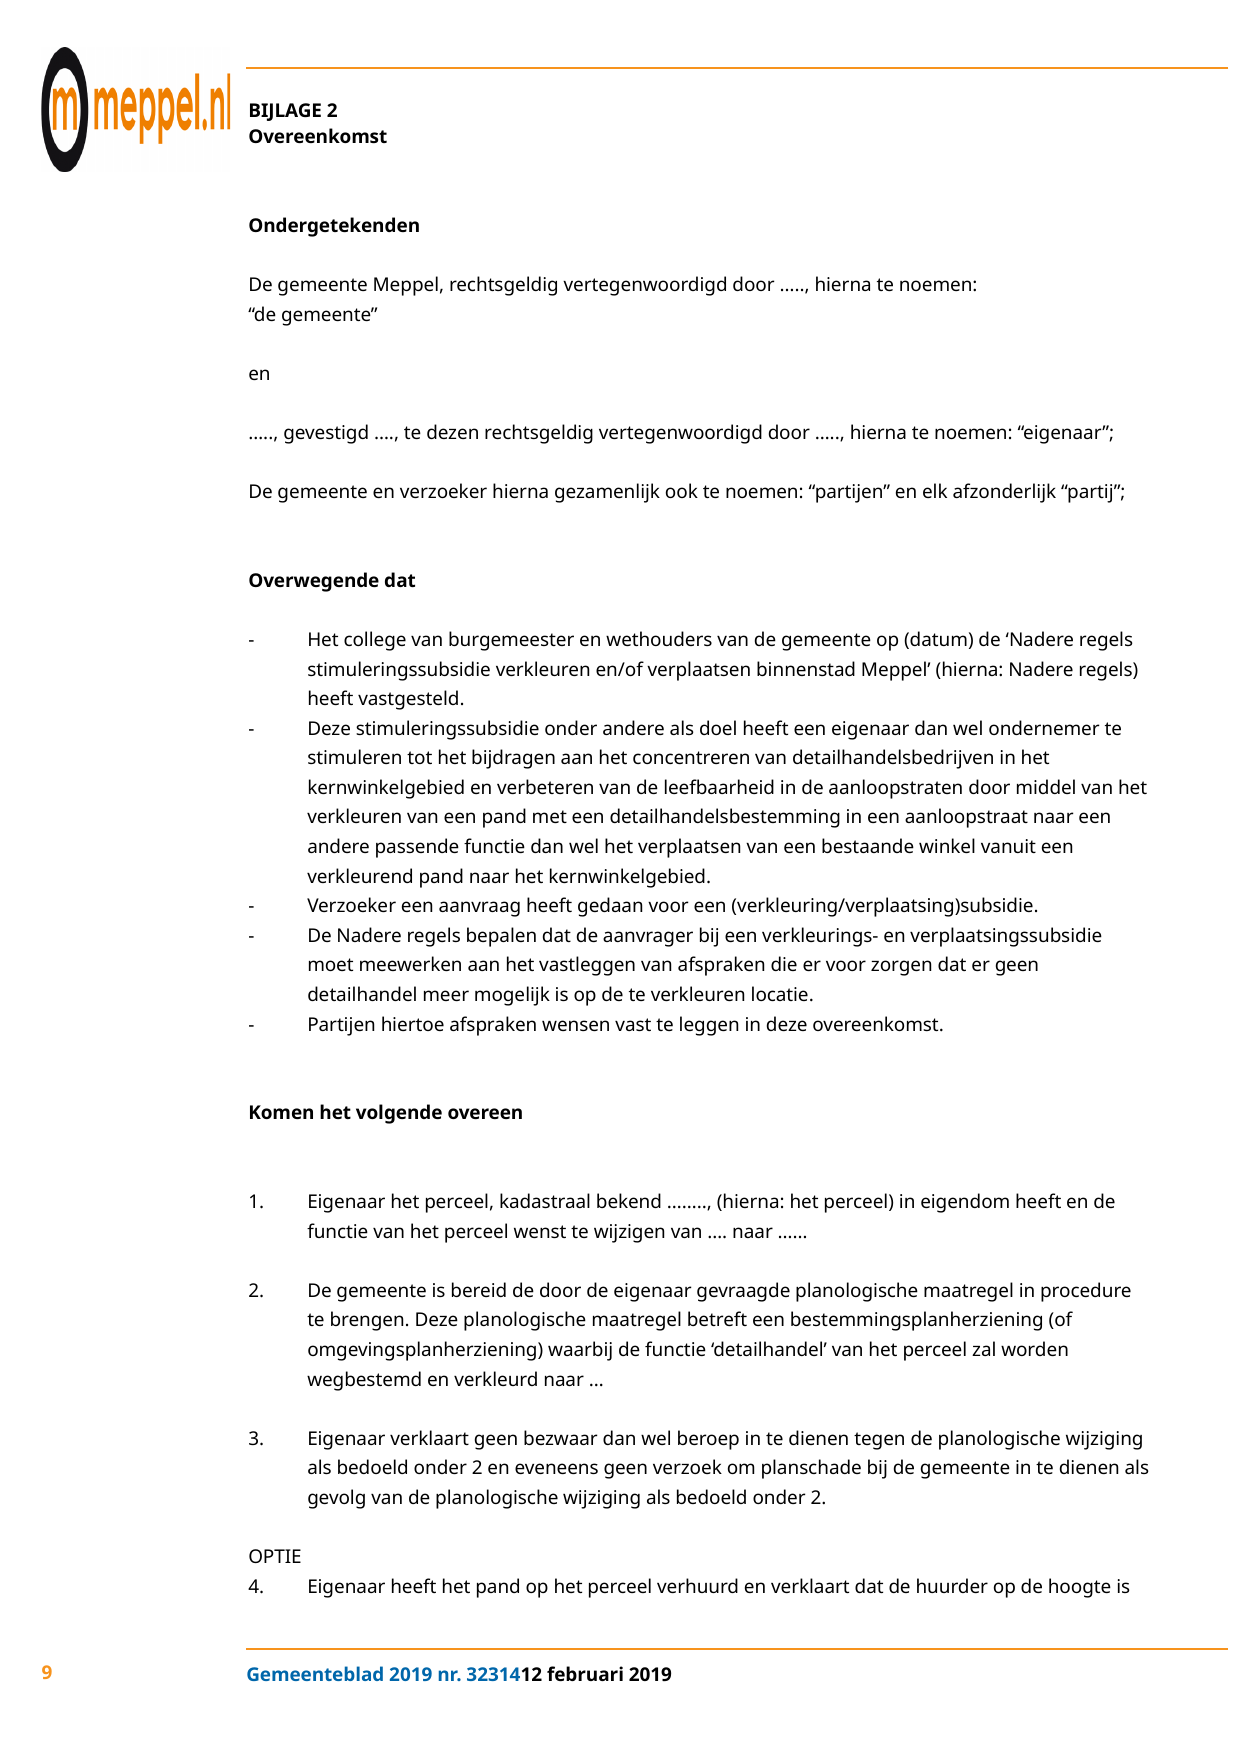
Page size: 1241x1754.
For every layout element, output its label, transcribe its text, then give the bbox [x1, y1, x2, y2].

list Eigenaar het perceel, kadastraal bekend …….., (hierna: het perceel) in eigendom heeft en de functie van het perceel wenst te wijzigen van …. naar …… [248, 1188, 1152, 1244]
text Overeenkomst [248, 123, 1152, 149]
text BIJLAGE 2 [248, 95, 1152, 123]
picture [41, 47, 231, 172]
text De gemeente en verzoeker hierna gezamenlijk ook te noemen: “partijen” en elk afzonderlijk “partij”; [248, 478, 1152, 504]
text OPTIE [248, 1543, 1152, 1569]
text ….., gevestigd …., te dezen rechtsgeldig vertegenwoordigd door ….., hierna te noemen: “eigenaar”; [248, 419, 1152, 445]
list De Nadere regels bepalen dat de aanvrager bij een verkleurings- en verplaatsingssubsidie moet meewerken aan het vastleggen van afspraken die er voor zorgen dat er geen detailhandel meer mogelijk is op de te verkleuren locatie. [248, 922, 1152, 1007]
list Deze stimuleringssubsidie onder andere als doel heeft een eigenaar dan wel ondernemer te stimuleren tot het bijdragen aan het concentreren van detailhandelsbedrijven in het kernwinkelgebied en verbeteren van de leefbaarheid in de aanloopstraten door middel van het verkleuren van een pand met een detailhandelsbestemming in een aanloopstraat naar een andere passende functie dan wel het verplaatsen van een bestaande winkel vanuit een verkleurend pand naar het kernwinkelgebied. [248, 715, 1152, 889]
text De gemeente Meppel, rechtsgeldig vertegenwoordigd door ….., hierna te noemen: [248, 271, 1152, 297]
list De gemeente is bereid de door de eigenaar gevraagde planologische maatregel in procedure te brengen. Deze planologische maatregel betreft een bestemmingsplanherziening (of omgevingsplanherziening) waarbij de functie ‘detailhandel’ van het perceel zal worden wegbestemd en verkleurd naar … [248, 1277, 1152, 1392]
text Ondergetekenden [248, 212, 1152, 238]
list Eigenaar heeft het pand op het perceel verhuurd en verklaart dat de huurder op de hoogte is [248, 1573, 1152, 1599]
text Komen het volgende overeen [248, 1099, 1152, 1125]
list Partijen hiertoe afspraken wensen vast te leggen in deze overeenkomst. [248, 1011, 1152, 1037]
text en [248, 360, 1152, 386]
text “de gemeente” [248, 301, 1152, 327]
list Verzoeker een aanvraag heeft gedaan voor een (verkleuring/verplaatsing)subsidie. [248, 892, 1152, 918]
list Het college van burgemeester en wethouders van de gemeente op (datum) de ‘Nadere regels stimuleringssubsidie verkleuren en/of verplaatsen binnenstad Meppel’ (hierna: Nadere regels) heeft vastgesteld. [248, 626, 1152, 711]
text Overwegende dat [248, 567, 1152, 593]
list Eigenaar verklaart geen bezwaar dan wel beroep in te dienen tegen de planologische wijziging als bedoeld onder 2 en eveneens geen verzoek om planschade bij de gemeente in te dienen als gevolg van de planologische wijziging als bedoeld onder 2. [248, 1425, 1152, 1510]
